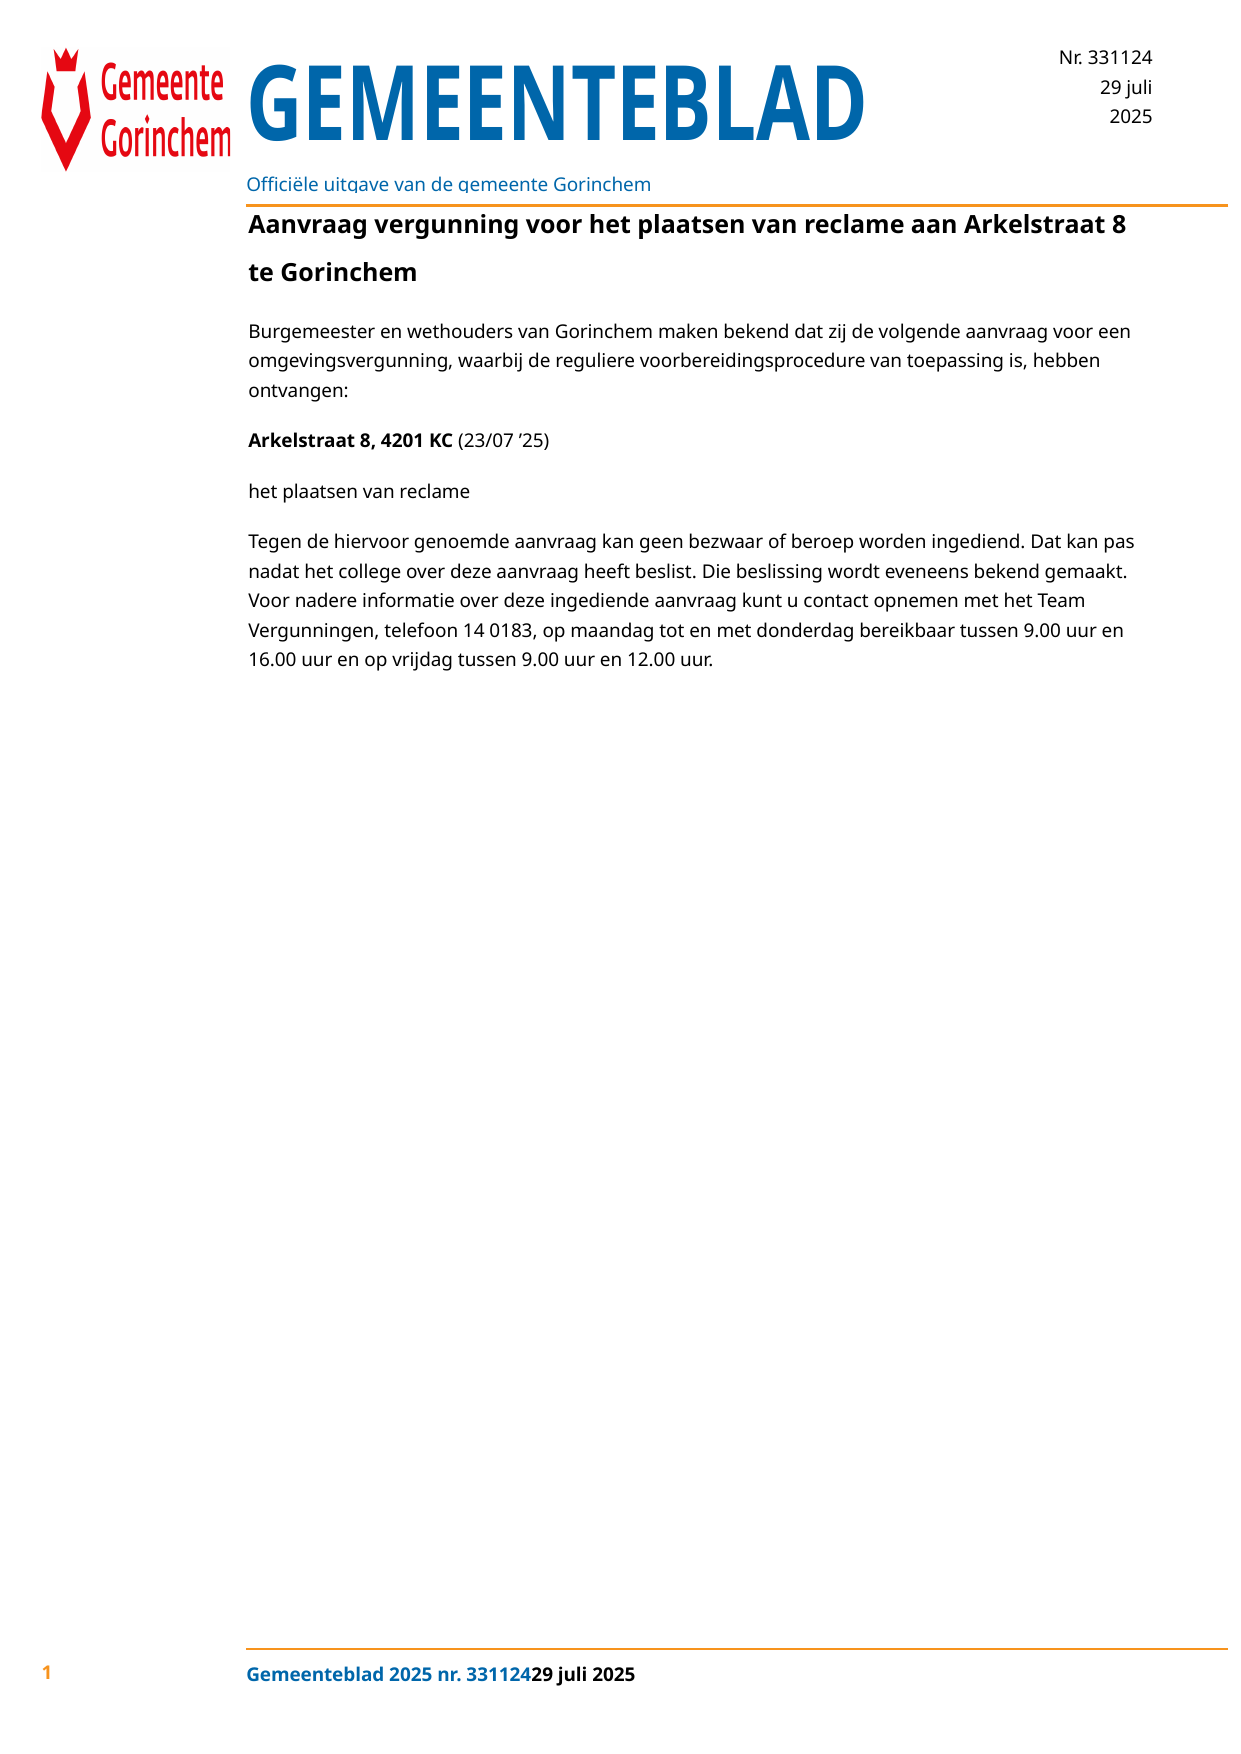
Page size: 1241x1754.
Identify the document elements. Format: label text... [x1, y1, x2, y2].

text Burgemeester en wethouders van Gorinchem maken bekend dat zij de volgende aanvraag voor een omgevingsvergunning, waarbij de reguliere voorbereidingsprocedure van toepassing is, hebben ontvangen: [248, 318, 1152, 403]
text het plaatsen van reclame [248, 478, 1152, 504]
text Arkelstraat 8, 4201 KC (23/07 ’25) [248, 427, 1152, 453]
text Tegen de hiervoor genoemde aanvraag kan geen bezwaar of beroep worden ingediend. Dat kan pas nadat het college over deze aanvraag heeft beslist. Die beslissing wordt eveneens bekend gemaakt. Voor nadere informatie over deze ingediende aanvraag kunt u contact opnemen met het Team Vergunningen, telefoon 14 0183, op maandag tot en met donderdag bereikbaar tussen 9.00 uur en 16.00 uur en op vrijdag tussen 9.00 uur en 12.00 uur. [248, 528, 1152, 672]
text Aanvraag vergunning voor het plaatsen van reclame aan Arkelstraat 8 te Gorinchem [248, 207, 1152, 288]
picture [41, 47, 231, 172]
